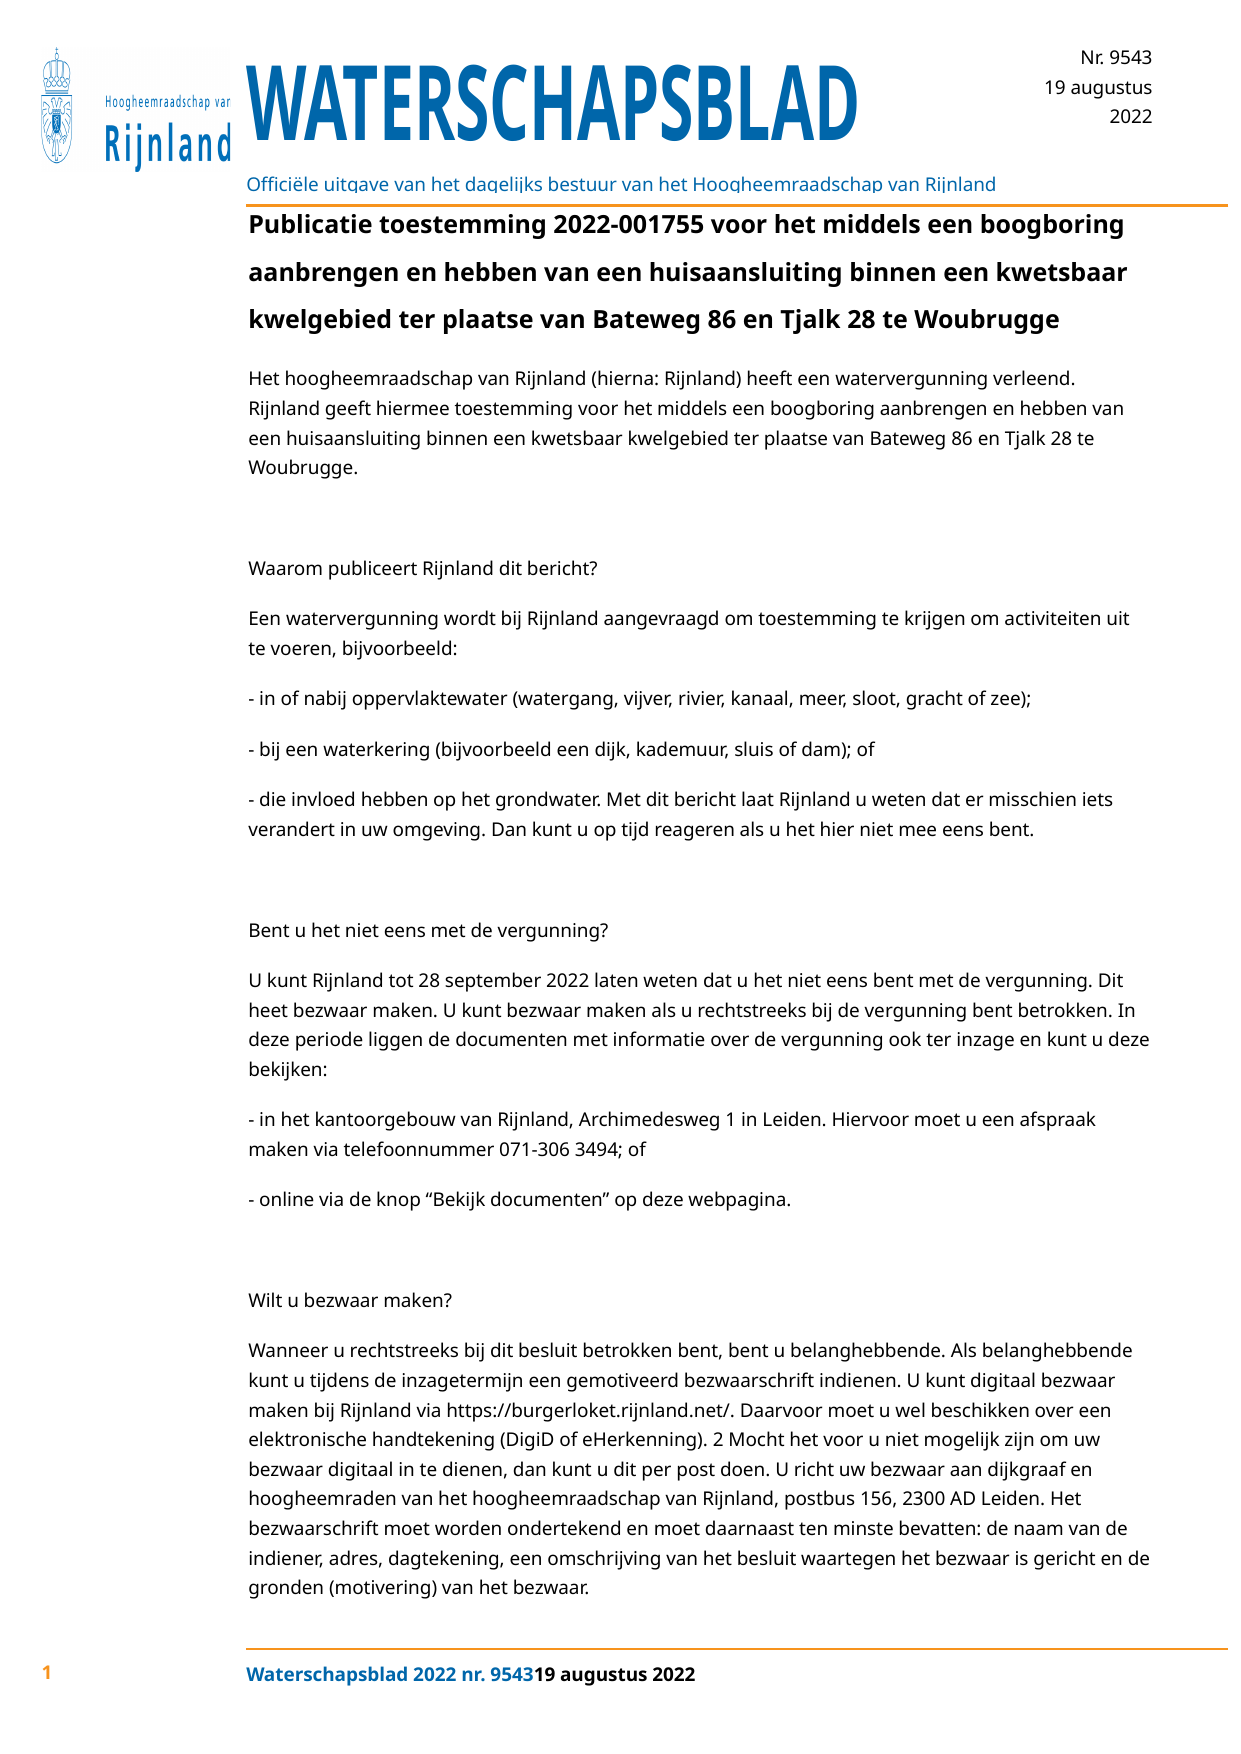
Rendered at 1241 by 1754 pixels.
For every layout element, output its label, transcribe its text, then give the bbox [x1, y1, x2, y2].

text - die invloed hebben op het grondwater. Met dit bericht laat Rijnland u weten dat er misschien iets verandert in uw omgeving. Dan kunt u op tijd reageren als u het hier niet mee eens bent. [248, 786, 1152, 842]
text - online via de knop “Bekijk documenten” op deze webpagina. [248, 1186, 1152, 1212]
text - in het kantoorgebouw van Rijnland, Archimedesweg 1 in Leiden. Hiervoor moet u een afspraak maken via telefoonnummer 071-306 3494; of [248, 1106, 1152, 1162]
text Bent u het niet eens met de vergunning? [248, 917, 1152, 942]
picture [41, 47, 231, 172]
text Wilt u bezwaar maken? [248, 1287, 1152, 1313]
text Publicatie toestemming 2022-001755 voor het middels een boogboring aanbrengen en hebben van een huisaansluiting binnen een kwetsbaar kwelgebied ter plaatse van Bateweg 86 en Tjalk 28 te Woubrugge [248, 207, 1152, 336]
text Een watervergunning wordt bij Rijnland aangevraagd om toestemming te krijgen om activiteiten uit te voeren, bijvoorbeeld: [248, 606, 1152, 661]
text - in of nabij oppervlaktewater (watergang, vijver, rivier, kanaal, meer, sloot, gracht of zee); [248, 686, 1152, 711]
text Het hoogheemraadschap van Rijnland (hierna: Rijnland) heeft een watervergunning verleend. Rijnland geeft hiermee toestemming voor het middels een boogboring aanbrengen en hebben van een huisaansluiting binnen een kwetsbaar kwelgebied ter plaatse van Bateweg 86 en Tjalk 28 te Woubrugge. [248, 366, 1152, 480]
text - bij een waterkering (bijvoorbeeld een dijk, kademuur, sluis of dam); of [248, 736, 1152, 762]
text Waarom publiceert Rijnland dit bericht? [248, 555, 1152, 581]
text Wanneer u rechtstreeks bij dit besluit betrokken bent, bent u belanghebbende. Als belanghebbende kunt u tijdens de inzagetermijn een gemotiveerd bezwaarschrift indienen. U kunt digitaal bezwaar maken bij Rijnland via https://burgerloket.rijnland.net/. Daarvoor moet u wel beschikken over een elektronische handtekening (DigiD of eHerkenning). 2 Mocht het voor u niet mogelijk zijn om uw bezwaar digitaal in te dienen, dan kunt u dit per post doen. U richt uw bezwaar aan dijkgraaf en hoogheemraden van het hoogheemraadschap van Rijnland, postbus 156, 2300 AD Leiden. Het bezwaarschrift moet worden ondertekend en moet daarnaast ten minste bevatten: de naam van de indiener, adres, dagtekening, een omschrijving van het besluit waartegen het bezwaar is gericht en de gronden (motivering) van het bezwaar. [248, 1338, 1152, 1600]
text U kunt Rijnland tot 28 september 2022 laten weten dat u het niet eens bent met de vergunning. Dit heet bezwaar maken. U kunt bezwaar maken als u rechtstreeks bij de vergunning bent betrokken. In deze periode liggen de documenten met informatie over de vergunning ook ter inzage en kunt u deze bekijken: [248, 967, 1152, 1082]
